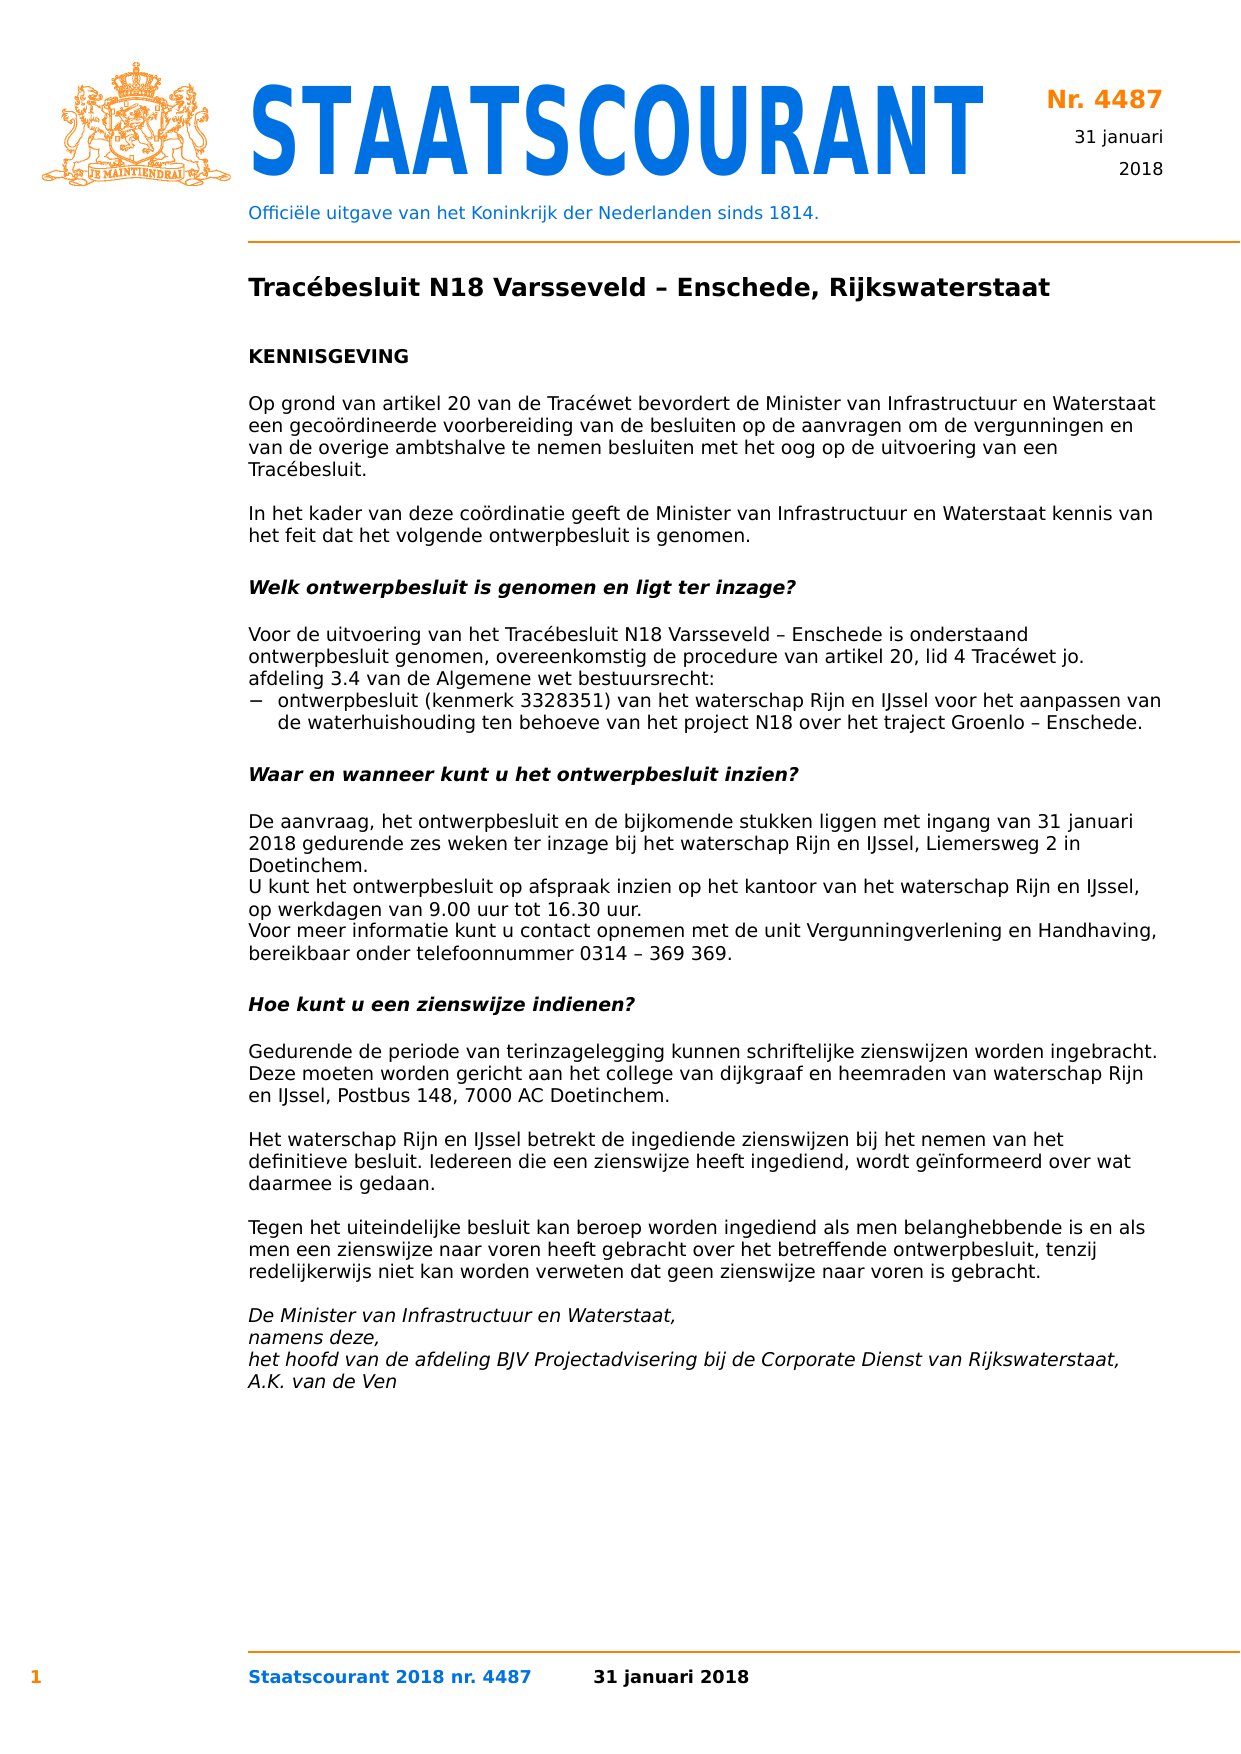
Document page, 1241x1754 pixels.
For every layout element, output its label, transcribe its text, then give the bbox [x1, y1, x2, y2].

picture [41, 62, 231, 186]
table_cell 2018 [998, 153, 1240, 203]
text U kunt het ontwerpbesluit op afspraak inzien op het kantoor van het waterschap Rijn en IJssel, op werkdagen van 9.00 uur tot 16.30 uur. [248, 876, 1163, 920]
text In het kader van deze coördinatie geeft de Minister van Infrastructuur en Waterstaat kennis van het feit dat het volgende ontwerpbesluit is genomen. [248, 503, 1163, 547]
table_cell Officiële uitgave van het Koninkrijk der Nederlanden sinds 1814. [248, 203, 1240, 241]
text Gedurende de periode van terinzagelegging kunnen schriftelijke zienswijzen worden ingebracht. Deze moeten worden gericht aan het college van dijkgraaf en heemraden van waterschap Rijn en IJssel, Postbus 148, 7000 AC Doetinchem. [248, 1041, 1163, 1107]
table_cell 31 januari [998, 121, 1240, 153]
text Op grond van artikel 20 van de Tracéwet bevordert de Minister van Infrastructuur en Waterstaat een gecoördineerde voorbereiding van de besluiten op de aanvragen om de vergunningen en van de overige ambtshalve te nemen besluiten met het oog op de uitvoering van een Tracébesluit. [248, 393, 1163, 481]
text Voor de uitvoering van het Tracébesluit N18 Varsseveld – Enschede is onderstaand ontwerpbesluit genomen, overeenkomstig de procedure van artikel 20, lid 4 Tracéwet jo. afdeling 3.4 van de Algemene wet bestuursrecht: [248, 624, 1163, 689]
subtitle Welk ontwerpbesluit is genomen en ligt ter inzage? [248, 577, 1163, 599]
text Voor meer informatie kunt u contact opnemen met de unit Vergunningverlening en Handhaving, bereikbaar onder telefoonnummer 0314 – 369 369. [248, 920, 1163, 964]
table_header [25, 62, 248, 241]
table_header STAATSCOURANT [248, 62, 998, 203]
table_header Nr. 4487 [998, 62, 1240, 121]
text De Minister van Infrastructuur en Waterstaat, namens deze, het hoofd van de afdeling BJV Projectadvisering bij de Corporate Dienst van Rijkswaterstaat, A.K. van de Ven [248, 1305, 1163, 1393]
text Het waterschap Rijn en IJssel betrekt de ingediende zienswijzen bij het nemen van het definitieve besluit. Iedereen die een zienswijze heeft ingediend, wordt geïnformeerd over wat daarmee is gedaan. [248, 1129, 1163, 1195]
subtitle KENNISGEVING [248, 346, 1163, 368]
subtitle Hoe kunt u een zienswijze indienen? [248, 994, 1163, 1016]
subtitle Waar en wanneer kunt u het ontwerpbesluit inzien? [248, 763, 1163, 786]
text Tegen het uiteindelijke besluit kan beroep worden ingediend als men belanghebbende is en als men een zienswijze naar voren heeft gebracht over het betreffende ontwerpbesluit, tenzij redelijkerwijs niet kan worden verweten dat geen zienswijze naar voren is gebracht. [248, 1217, 1163, 1283]
text De aanvraag, het ontwerpbesluit en de bijkomende stukken liggen met ingang van 31 januari 2018 gedurende zes weken ter inzage bij het waterschap Rijn en IJssel, Liemersweg 2 in Doetinchem. [248, 811, 1163, 876]
text − ontwerpbesluit (kenmerk 3328351) van het waterschap Rijn en IJssel voor het aanpassen van de waterhuishouding ten behoeve van het project N18 over het traject Groenlo – Enschede. [248, 689, 1163, 733]
subtitle Tracébesluit N18 Varsseveld – Enschede, Rijkswaterstaat [248, 273, 1163, 302]
